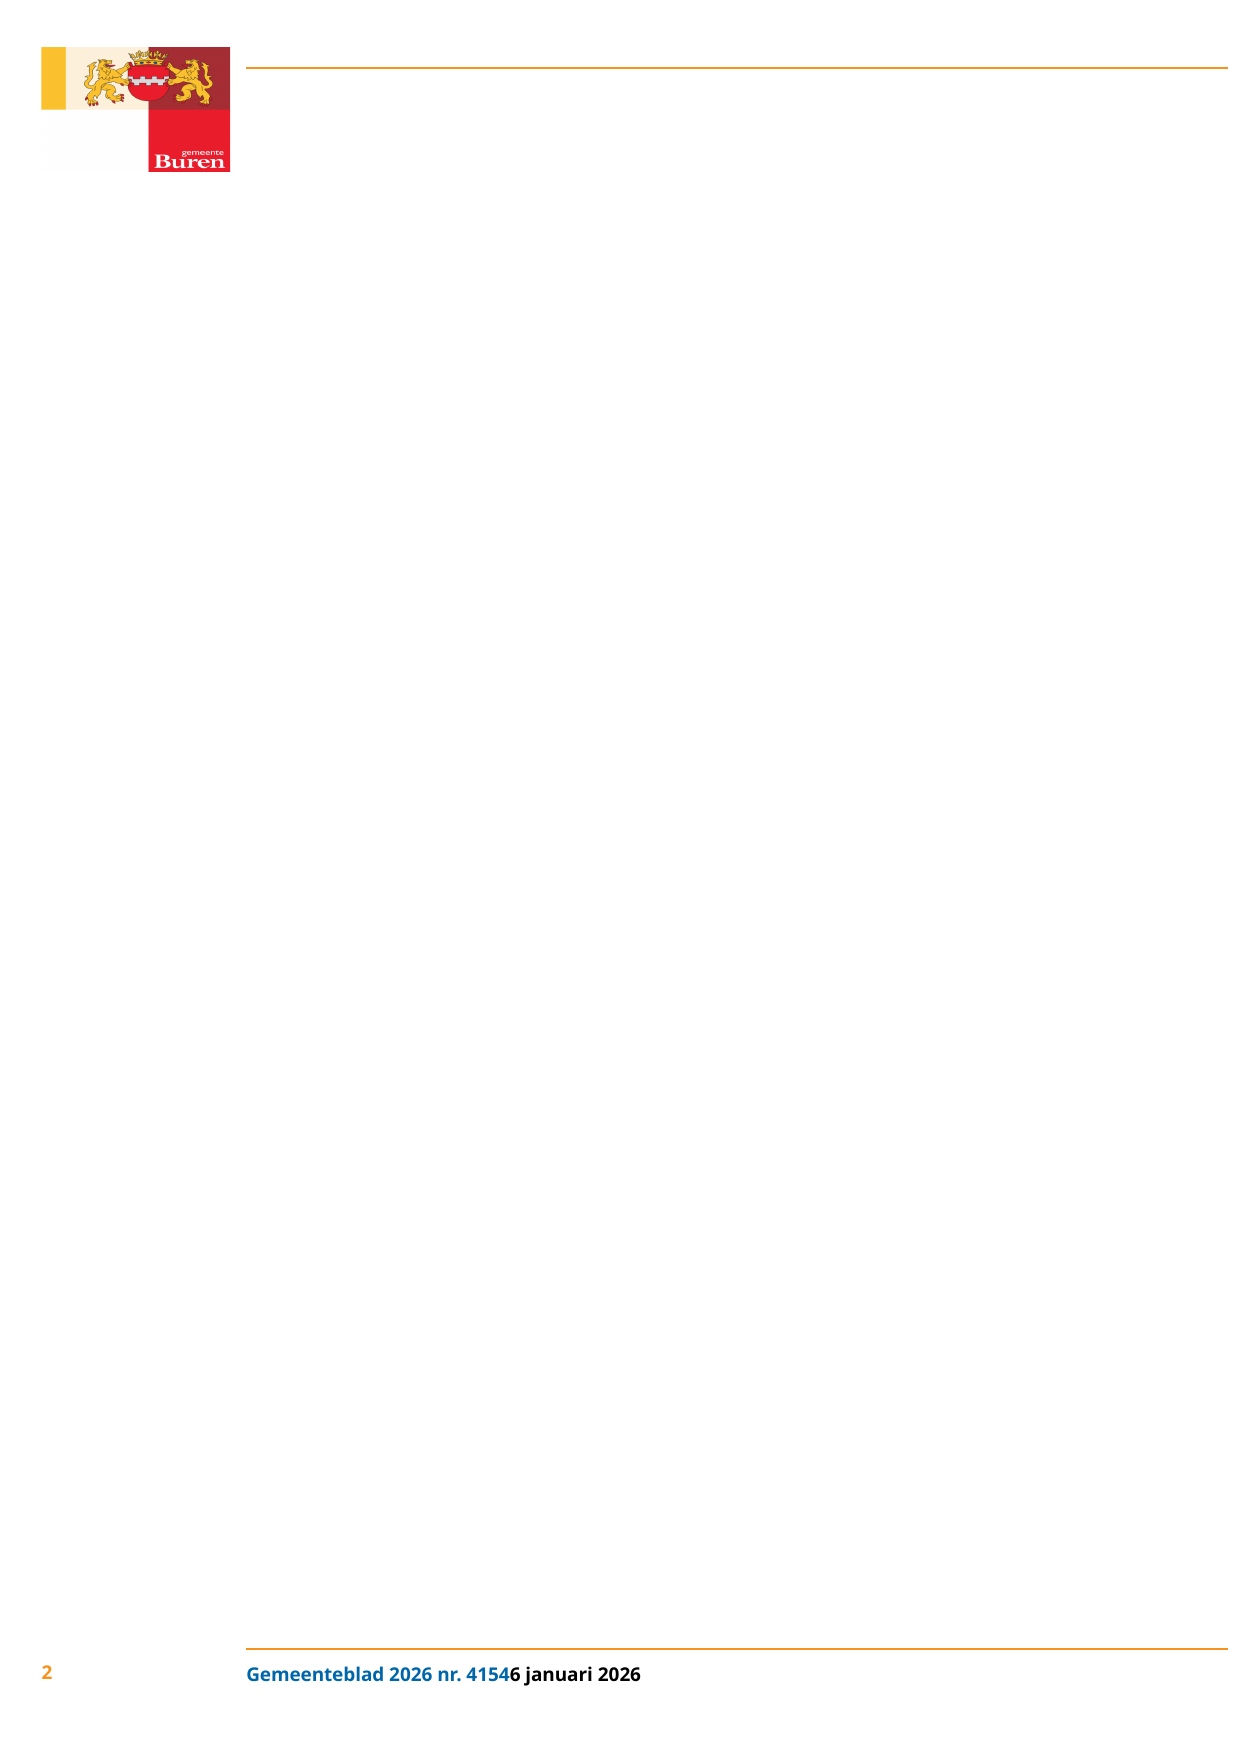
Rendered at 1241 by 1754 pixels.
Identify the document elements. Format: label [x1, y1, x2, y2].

picture [41, 47, 231, 172]
